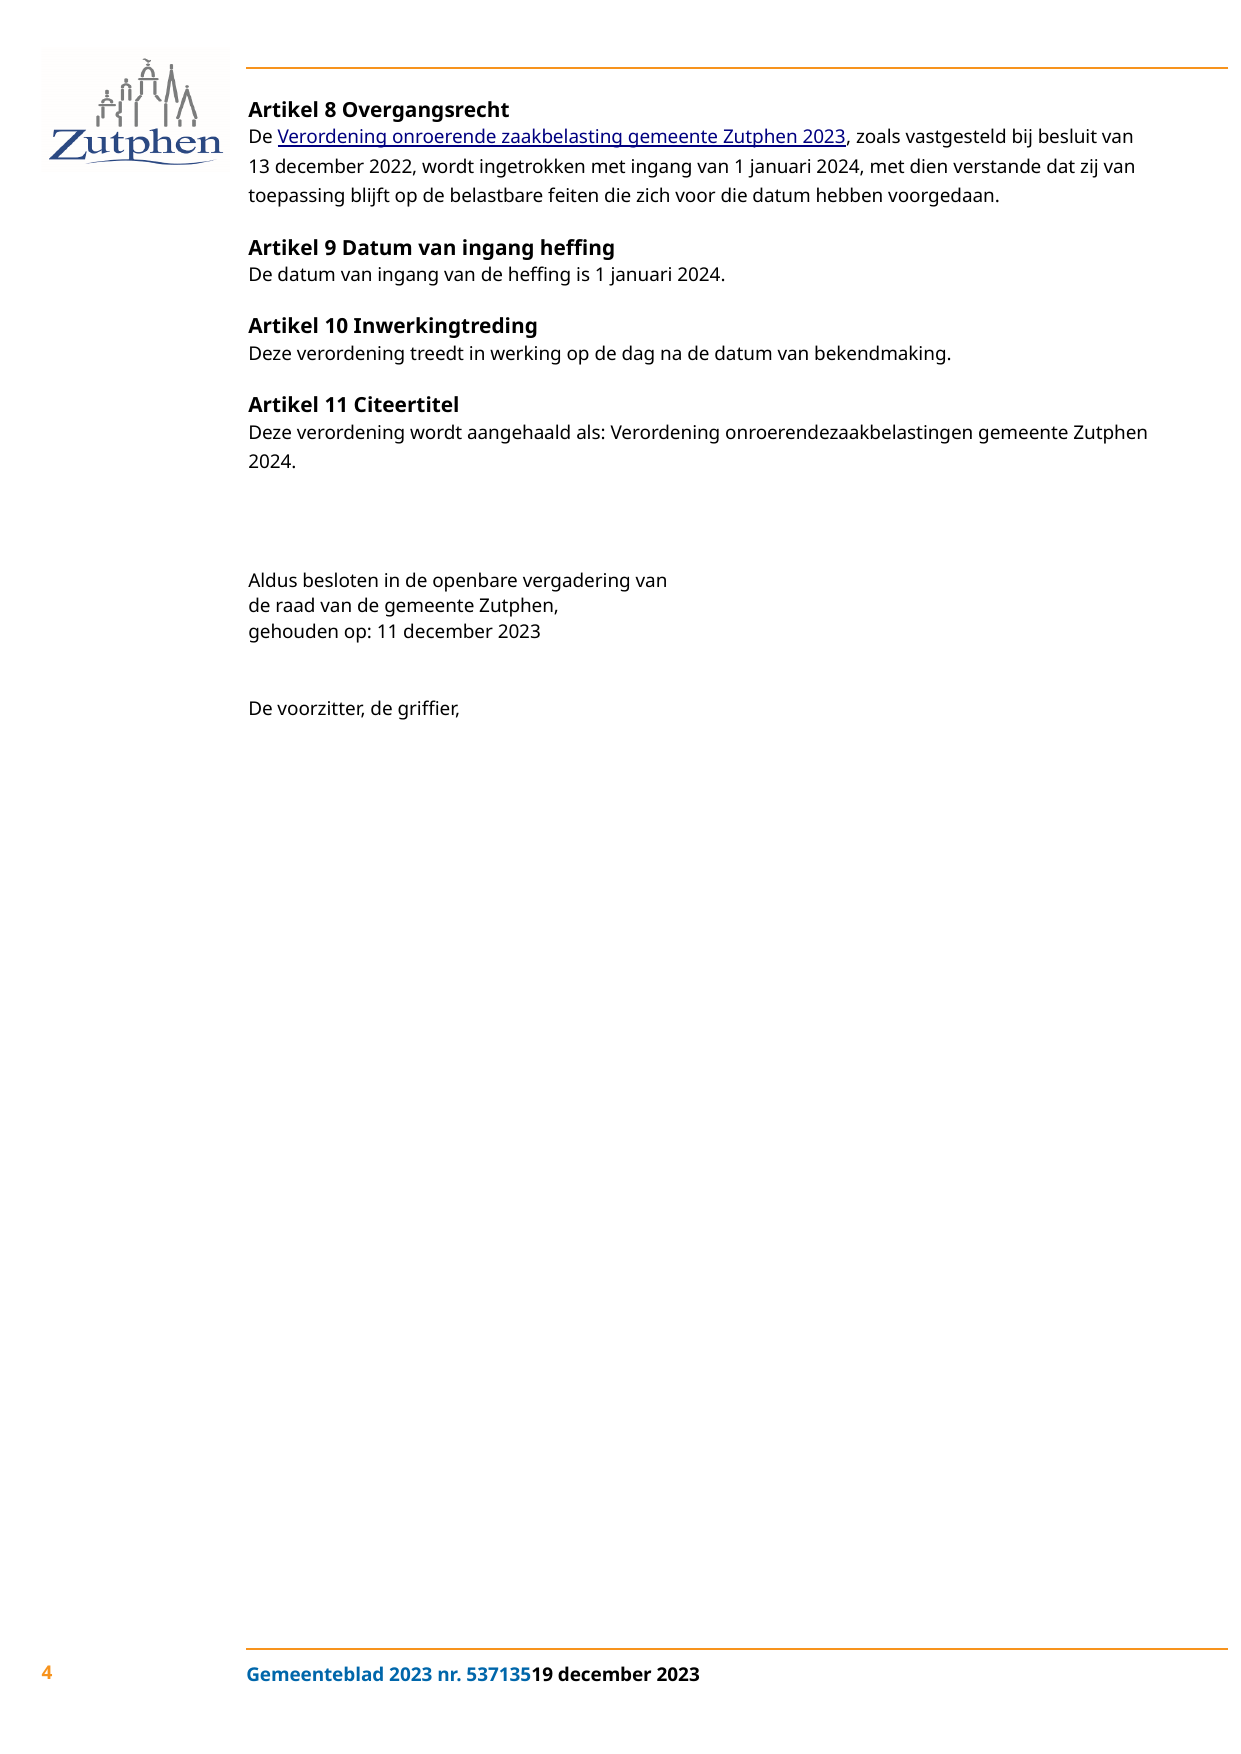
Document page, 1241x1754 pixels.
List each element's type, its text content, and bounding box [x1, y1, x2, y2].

text De Verordening onroerende zaakbelasting gemeente Zutphen 2023, zoals vastgesteld bij besluit van 13 december 2022, wordt ingetrokken met ingang van 1 januari 2024, met dien verstande dat zij van toepassing blijft op de belastbare feiten die zich voor die datum hebben voorgedaan. [248, 123, 1152, 208]
text De voorzitter, de griffier, [248, 696, 1152, 721]
text Artikel 11 Citeertitel [248, 391, 1152, 419]
text de raad van de gemeente Zutphen, [248, 593, 1152, 618]
text Artikel 10 Inwerkingtreding [248, 312, 1152, 340]
text De datum van ingang van de heffing is 1 januari 2024. [248, 261, 1152, 287]
text Deze verordening treedt in werking op de dag na de datum van bekendmaking. [248, 340, 1152, 366]
picture [41, 47, 231, 172]
text Deze verordening wordt aangehaald als: Verordening onroerendezaakbelastingen gemeente Zutphen 2024. [248, 419, 1152, 474]
text gehouden op: 11 december 2023 [248, 618, 1152, 644]
text Artikel 9 Datum van ingang heffing [248, 233, 1152, 261]
text Artikel 8 Overgangsrecht [248, 95, 1152, 123]
text Aldus besloten in de openbare vergadering van [248, 567, 1152, 593]
